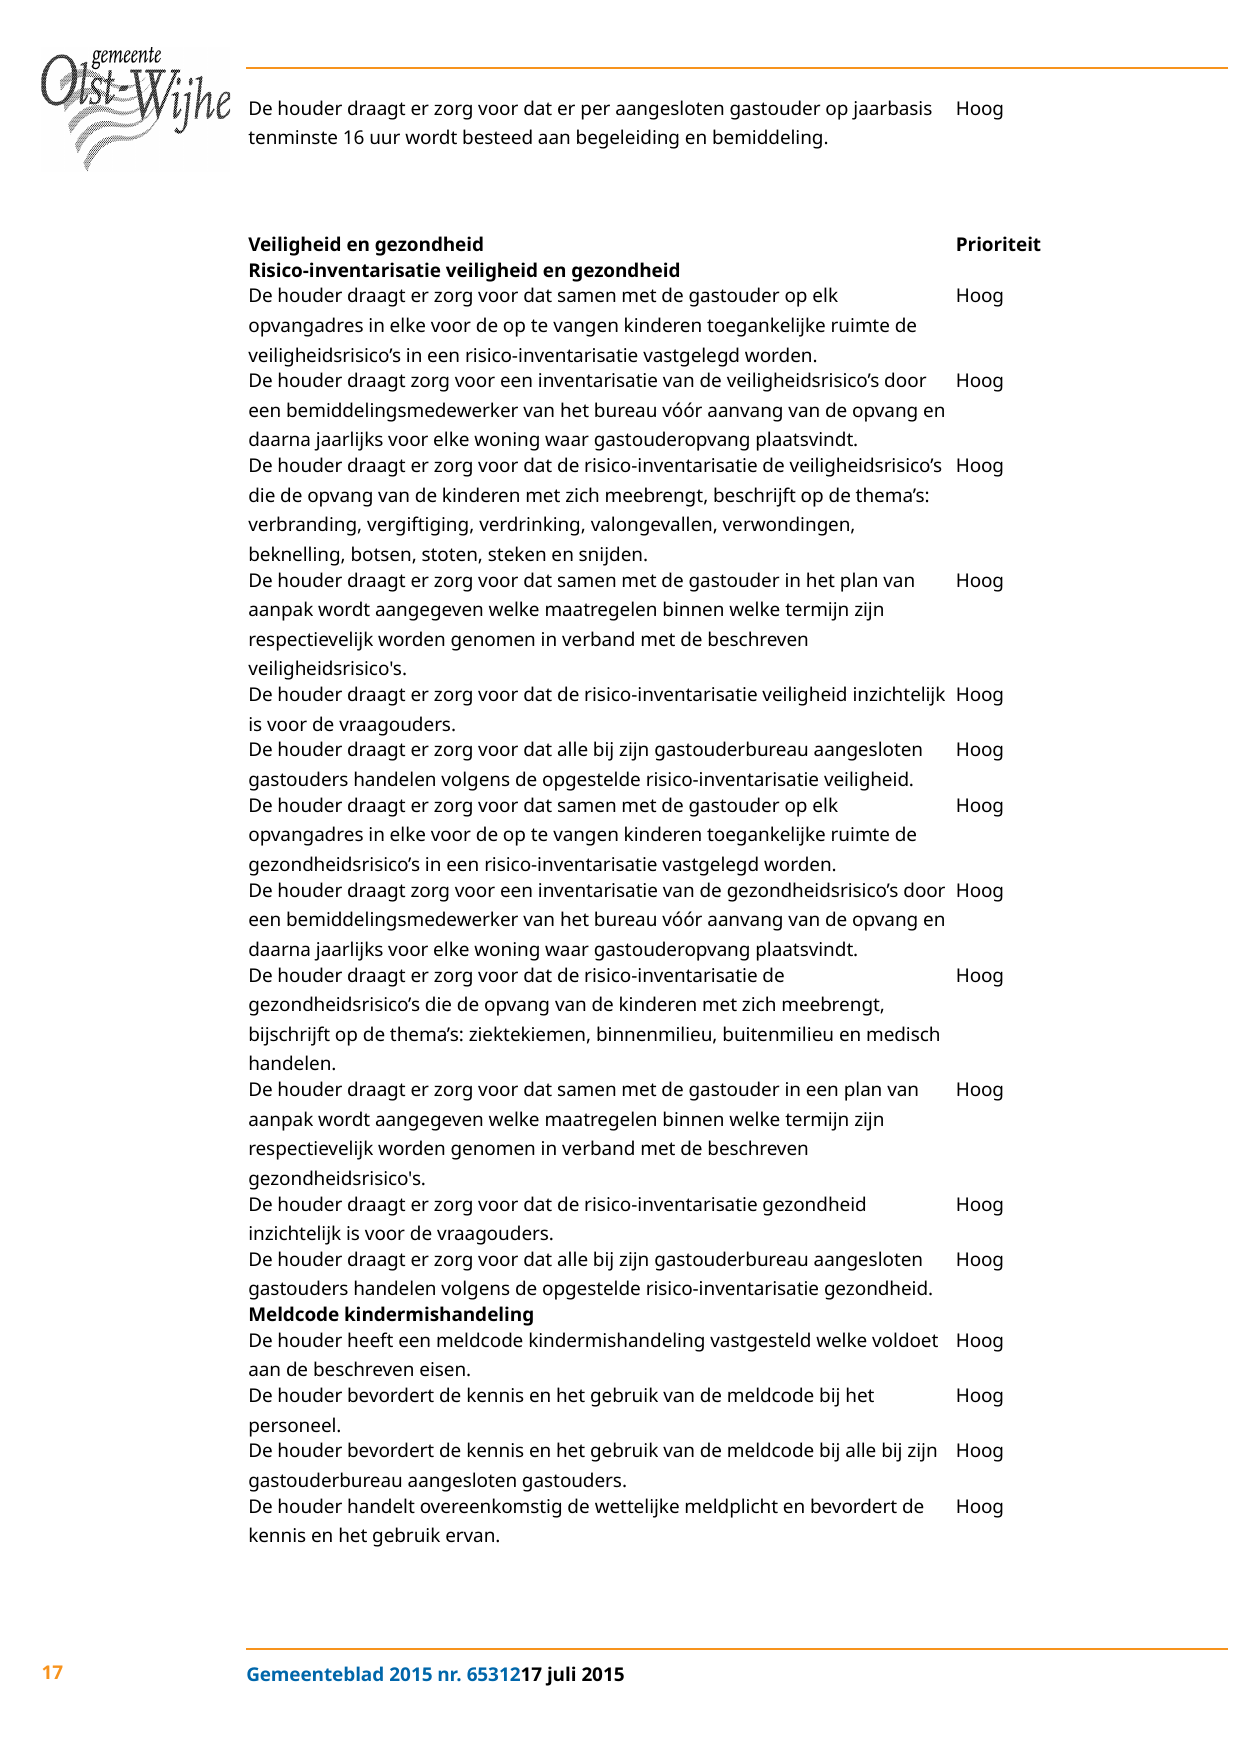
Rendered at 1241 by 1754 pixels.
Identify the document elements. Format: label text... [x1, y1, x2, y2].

table_cell De houder draagt er zorg voor dat alle bij zijn gastouderbureau aangesloten gastouders handelen volgens de opgestelde risico-inventarisatie gezondheid. [248, 1246, 956, 1301]
picture [41, 47, 231, 172]
table_cell De houder bevordert de kennis en het gebruik van de meldcode bij alle bij zijn gastouderbureau aangesloten gastouders. [248, 1438, 956, 1493]
table_cell De houder draagt er zorg voor dat alle bij zijn gastouderbureau aangesloten gastouders handelen volgens de opgestelde risico-inventarisatie veiligheid. [248, 737, 956, 792]
table_cell Hoog [956, 567, 1152, 681]
table_cell Hoog [956, 1327, 1152, 1382]
table_cell Hoog [956, 1383, 1152, 1438]
table_cell Risico-inventarisatie veiligheid en gezondheid [248, 257, 956, 283]
table_cell Hoog [956, 1246, 1152, 1301]
table_cell De houder draagt er zorg voor dat de risico-inventarisatie gezondheid inzichtelijk is voor de vraagouders. [248, 1191, 956, 1246]
table_cell Meldcode kindermishandeling [248, 1301, 956, 1327]
table_cell De houder draagt er zorg voor dat de risico-inventarisatie veiligheid inzichtelijk is voor de vraagouders. [248, 681, 956, 737]
table_cell Hoog [956, 877, 1152, 962]
table_cell Hoog [956, 453, 1152, 567]
table_cell De houder draagt er zorg voor dat de risico-inventarisatie de veiligheidsrisico’s die de opvang van de kinderen met zich meebrengt, beschrijft op de thema’s: verbranding, vergiftiging, verdrinking, valongevallen, verwondingen, beknelling, botsen, stoten, steken en snijden. [248, 453, 956, 567]
table_cell [956, 1301, 1152, 1327]
table_cell De houder draagt er zorg voor dat er per aangesloten gastouder op jaarbasis tenminste 16 uur wordt besteed aan begeleiding en bemiddeling. [248, 95, 956, 150]
table_header Prioriteit [956, 202, 1152, 257]
table_cell De houder draagt er zorg voor dat samen met de gastouder op elk opvangadres in elke voor de op te vangen kinderen toegankelijke ruimte de veiligheidsrisico’s in een risico-inventarisatie vastgelegd worden. [248, 283, 956, 367]
table_cell De houder draagt zorg voor een inventarisatie van de veiligheidsrisico’s door een bemiddelingsmedewerker van het bureau vóór aanvang van de opvang en daarna jaarlijks voor elke woning waar gastouderopvang plaatsvindt. [248, 368, 956, 452]
table_cell Hoog [956, 95, 1152, 150]
table_cell Hoog [956, 1076, 1152, 1191]
table_cell De houder handelt overeenkomstig de wettelijke meldplicht en bevordert de kennis en het gebruik ervan. [248, 1493, 956, 1548]
table_cell De houder bevordert de kennis en het gebruik van de meldcode bij het personeel. [248, 1383, 956, 1438]
table_cell Hoog [956, 792, 1152, 877]
table_cell Hoog [956, 283, 1152, 367]
table_cell Hoog [956, 737, 1152, 792]
table_cell De houder draagt er zorg voor dat samen met de gastouder in het plan van aanpak wordt aangegeven welke maatregelen binnen welke termijn zijn respectievelijk worden genomen in verband met de beschreven veiligheidsrisico's. [248, 567, 956, 681]
table_cell De houder draagt er zorg voor dat samen met de gastouder op elk opvangadres in elke voor de op te vangen kinderen toegankelijke ruimte de gezondheidsrisico’s in een risico-inventarisatie vastgelegd worden. [248, 792, 956, 877]
table_cell Hoog [956, 962, 1152, 1076]
table_cell Hoog [956, 681, 1152, 737]
table_cell Hoog [956, 368, 1152, 452]
table_cell Hoog [956, 1191, 1152, 1246]
table_header Veiligheid en gezondheid [248, 202, 956, 257]
table_cell De houder draagt er zorg voor dat de risico-inventarisatie de gezondheidsrisico’s die de opvang van de kinderen met zich meebrengt, bijschrijft op de thema’s: ziektekiemen, binnenmilieu, buitenmilieu en medisch handelen. [248, 962, 956, 1076]
table_cell De houder draagt zorg voor een inventarisatie van de gezondheidsrisico’s door een bemiddelingsmedewerker van het bureau vóór aanvang van de opvang en daarna jaarlijks voor elke woning waar gastouderopvang plaatsvindt. [248, 877, 956, 962]
table_cell Hoog [956, 1493, 1152, 1548]
table_cell Hoog [956, 1438, 1152, 1493]
table_cell De houder heeft een meldcode kindermishandeling vastgesteld welke voldoet aan de beschreven eisen. [248, 1327, 956, 1382]
table_cell [956, 257, 1152, 283]
table_cell De houder draagt er zorg voor dat samen met de gastouder in een plan van aanpak wordt aangegeven welke maatregelen binnen welke termijn zijn respectievelijk worden genomen in verband met de beschreven gezondheidsrisico's. [248, 1076, 956, 1191]
